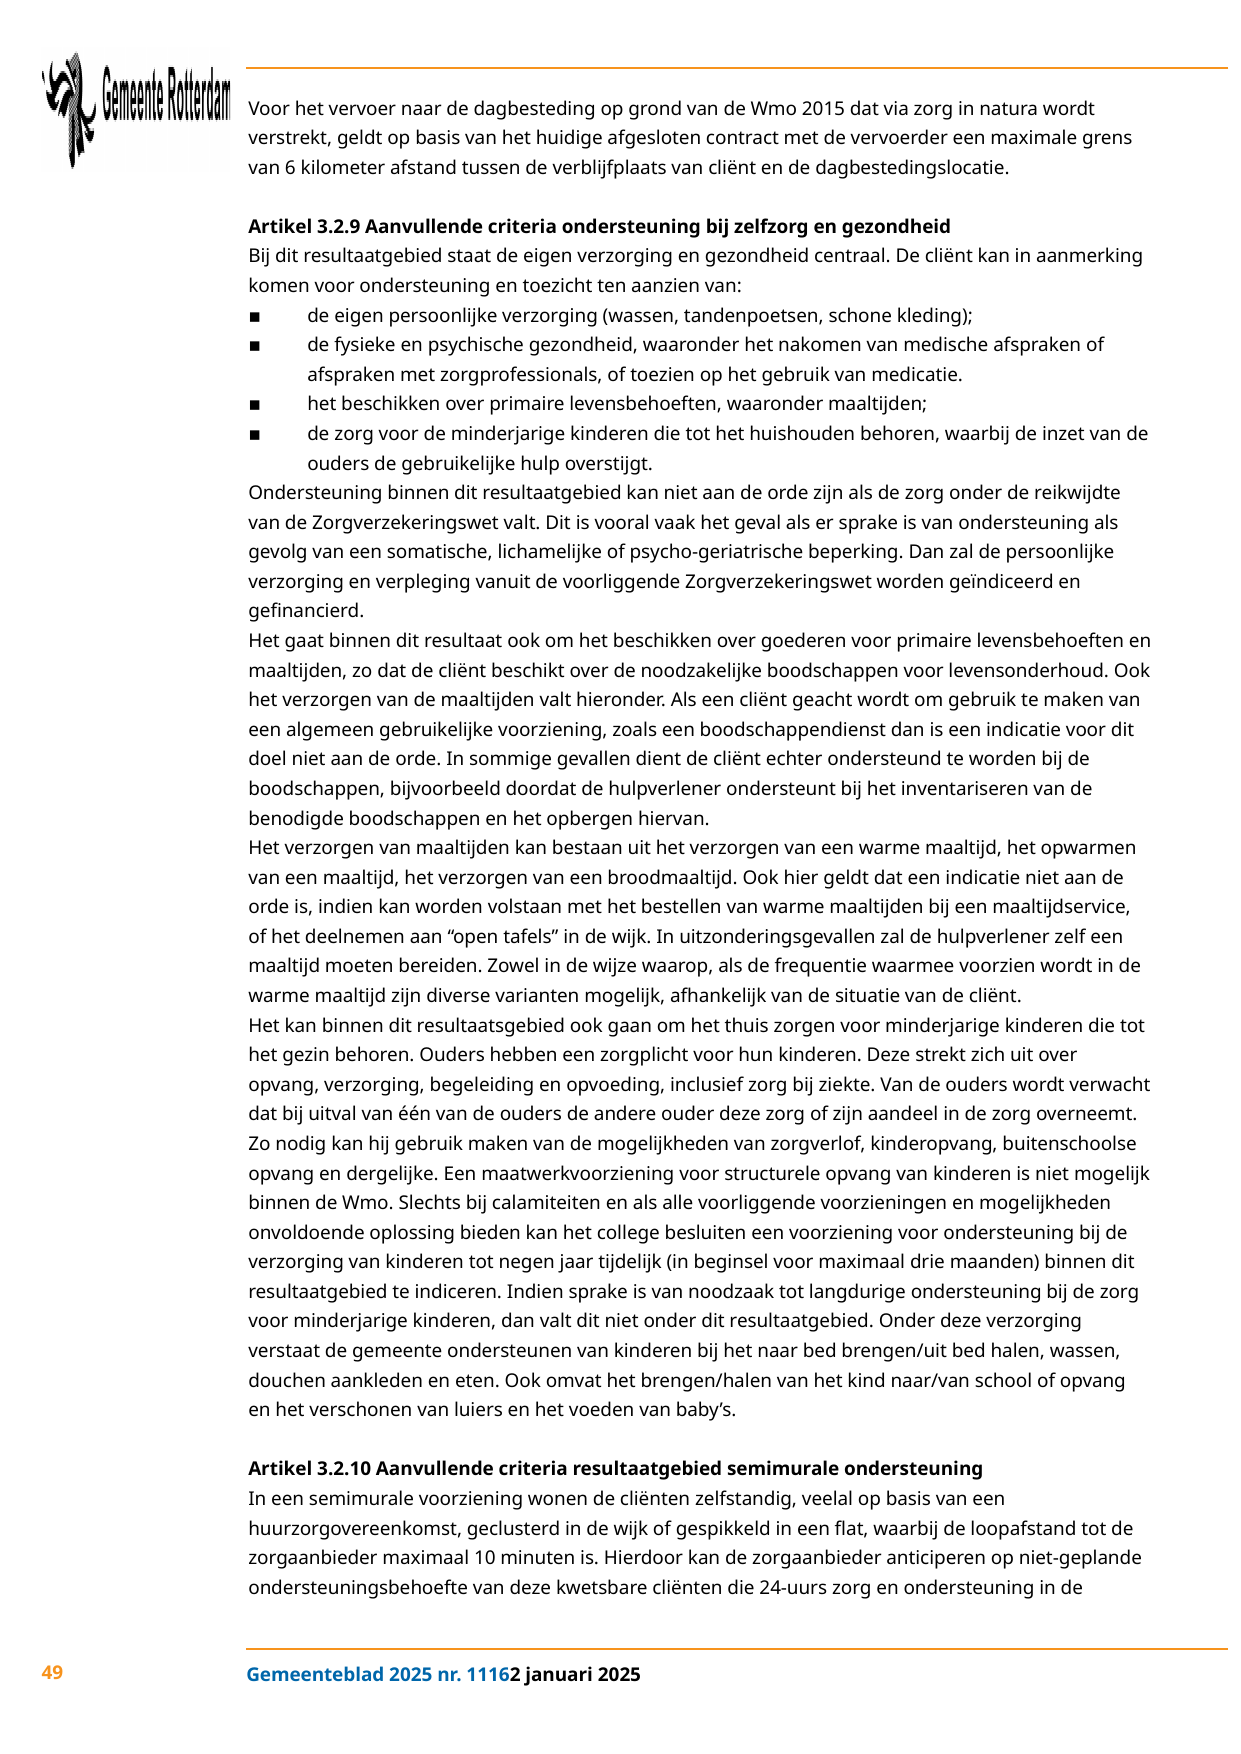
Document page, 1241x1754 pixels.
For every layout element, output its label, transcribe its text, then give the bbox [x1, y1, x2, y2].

list het beschikken over primaire levensbehoeften, waaronder maaltijden; [248, 391, 1152, 416]
list de fysieke en psychische gezondheid, waaronder het nakomen van medische afspraken of afspraken met zorgprofessionals, of toezien op het gebruik van medicatie. [248, 331, 1152, 387]
text Ondersteuning binnen dit resultaatgebied kan niet aan de orde zijn als de zorg onder de reikwijdte van de Zorgverzekeringswet valt. Dit is vooral vaak het geval als er sprake is van ondersteuning als gevolg van een somatische, lichamelijke of psycho-geriatrische beperking. Dan zal de persoonlijke verzorging en verpleging vanuit de voorliggende Zorgverzekeringswet worden geïndiceerd en gefinancierd. [248, 479, 1152, 623]
text Artikel 3.2.9 Aanvullende criteria ondersteuning bij zelfzorg en gezondheid [248, 213, 1152, 239]
text Artikel 3.2.10 Aanvullende criteria resultaatgebied semimurale ondersteuning [248, 1456, 1152, 1481]
list de zorg voor de minderjarige kinderen die tot het huishouden behoren, waarbij de inzet van de ouders de gebruikelijke hulp overstijgt. [248, 420, 1152, 476]
text Het verzorgen van maaltijden kan bestaan uit het verzorgen van een warme maaltijd, het opwarmen van een maaltijd, het verzorgen van een broodmaaltijd. Ook hier geldt dat een indicatie niet aan de orde is, indien kan worden volstaan met het bestellen van warme maaltijden bij een maaltijdservice, of het deelnemen aan “open tafels” in de wijk. In uitzonderingsgevallen zal de hulpverlener zelf een maaltijd moeten bereiden. Zowel in de wijze waarop, als de frequentie waarmee voorzien wordt in de warme maaltijd zijn diverse varianten mogelijk, afhankelijk van de situatie van de cliënt. [248, 834, 1152, 1008]
text Het kan binnen dit resultaatsgebied ook gaan om het thuis zorgen voor minderjarige kinderen die tot het gezin behoren. Ouders hebben een zorgplicht voor hun kinderen. Deze strekt zich uit over opvang, verzorging, begeleiding en opvoeding, inclusief zorg bij ziekte. Van de ouders wordt verwacht dat bij uitval van één van de ouders de andere ouder deze zorg of zijn aandeel in de zorg overneemt. Zo nodig kan hij gebruik maken van de mogelijkheden van zorgverlof, kinderopvang, buitenschoolse opvang en dergelijke. Een maatwerkvoorziening voor structurele opvang van kinderen is niet mogelijk binnen de Wmo. Slechts bij calamiteiten en als alle voorliggende voorzieningen en mogelijkheden onvoldoende oplossing bieden kan het college besluiten een voorziening voor ondersteuning bij de verzorging van kinderen tot negen jaar tijdelijk (in beginsel voor maximaal drie maanden) binnen dit resultaatgebied te indiceren. Indien sprake is van noodzaak tot langdurige ondersteuning bij de zorg voor minderjarige kinderen, dan valt dit niet onder dit resultaatgebied. Onder deze verzorging verstaat de gemeente ondersteunen van kinderen bij het naar bed brengen/uit bed halen, wassen, douchen aankleden en eten. Ook omvat het brengen/halen van het kind naar/van school of opvang en het verschonen van luiers en het voeden van baby’s. [248, 1012, 1152, 1422]
text Voor het vervoer naar de dagbesteding op grond van de Wmo 2015 dat via zorg in natura wordt verstrekt, geldt op basis van het huidige afgesloten contract met de vervoerder een maximale grens van 6 kilometer afstand tussen de verblijfplaats van cliënt en de dagbestedingslocatie. [248, 95, 1152, 180]
list de eigen persoonlijke verzorging (wassen, tandenpoetsen, schone kleding); [248, 302, 1152, 328]
picture [41, 47, 231, 172]
text Bij dit resultaatgebied staat de eigen verzorging en gezondheid centraal. De cliënt kan in aanmerking komen voor ondersteuning en toezicht ten aanzien van: [248, 243, 1152, 298]
text Het gaat binnen dit resultaat ook om het beschikken over goederen voor primaire levensbehoeften en maaltijden, zo dat de cliënt beschikt over de noodzakelijke boodschappen voor levensonderhoud. Ook het verzorgen van de maaltijden valt hieronder. Als een cliënt geacht wordt om gebruik te maken van een algemeen gebruikelijke voorziening, zoals een boodschappendienst dan is een indicatie voor dit doel niet aan de orde. In sommige gevallen dient de cliënt echter ondersteund te worden bij de boodschappen, bijvoorbeeld doordat de hulpverlener ondersteunt bij het inventariseren van de benodigde boodschappen en het opbergen hiervan. [248, 627, 1152, 831]
text In een semimurale voorziening wonen de cliënten zelfstandig, veelal op basis van een huurzorgovereenkomst, geclusterd in de wijk of gespikkeld in een flat, waarbij de loopafstand tot de zorgaanbieder maximaal 10 minuten is. Hierdoor kan de zorgaanbieder anticiperen op niet-geplande ondersteuningsbehoefte van deze kwetsbare cliënten die 24-uurs zorg en ondersteuning in de [248, 1485, 1152, 1600]
